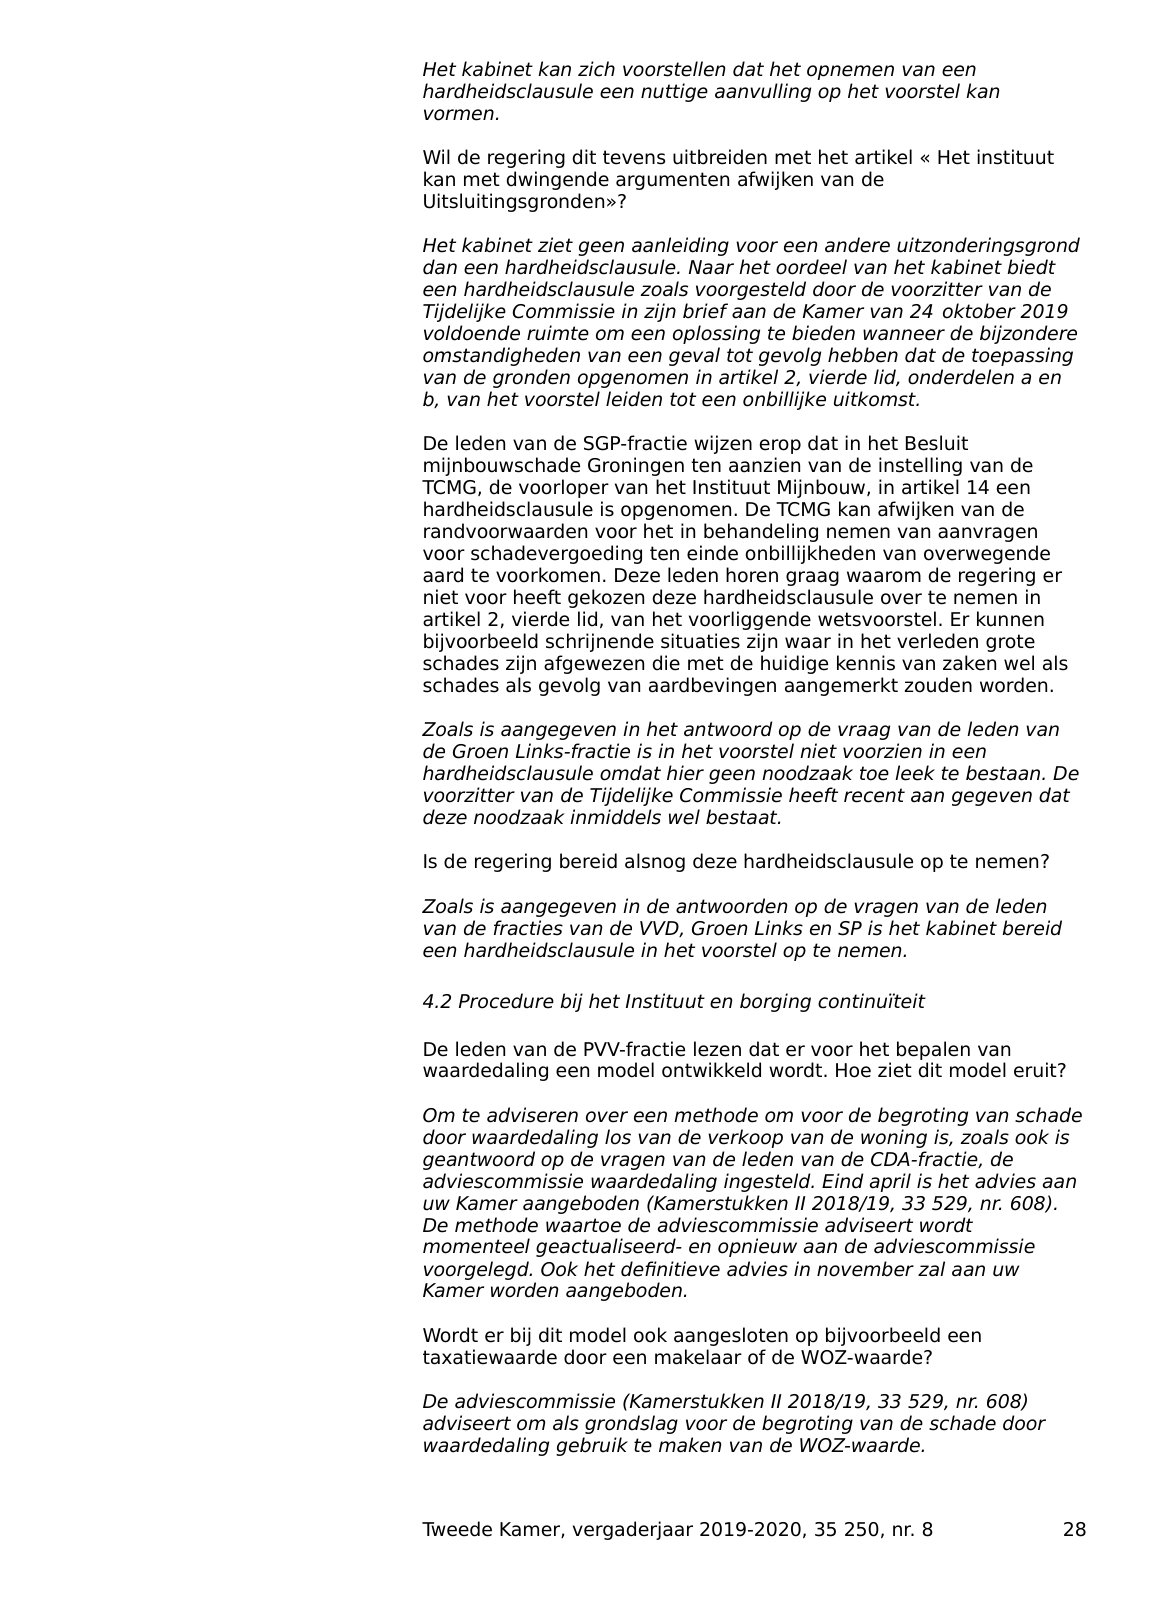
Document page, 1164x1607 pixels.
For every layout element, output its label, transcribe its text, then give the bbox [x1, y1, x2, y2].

text Om te adviseren over een methode om voor de begroting van schade door waardedaling los van de verkoop van de woning is, zoals ook is geantwoord op de vragen van de leden van de CDA-fractie, de adviescommissie waardedaling ingesteld. Eind april is het advies aan uw Kamer aangeboden (Kamerstukken II 2018/19, 33 529, nr. 608). De methode waartoe de adviescommissie adviseert wordt momenteel geactualiseerd- en opnieuw aan de adviescommissie voorgelegd. Ook het definitieve advies in november zal aan uw Kamer worden aangeboden. [422, 1104, 1087, 1302]
text Wil de regering dit tevens uitbreiden met het artikel « Het instituut kan met dwingende argumenten afwijken van de Uitsluitingsgronden»? [422, 147, 1087, 213]
text De adviescommissie (Kamerstukken II 2018/19, 33 529, nr. 608) adviseert om als grondslag voor de begroting van de schade door waardedaling gebruik te maken van de WOZ-waarde. [422, 1391, 1087, 1457]
text De leden van de SGP-fractie wijzen erop dat in het Besluit mijnbouwschade Groningen ten aanzien van de instelling van de TCMG, de voorloper van het Instituut Mijnbouw, in artikel 14 een hardheidsclausule is opgenomen. De TCMG kan afwijken van de randvoorwaarden voor het in behandeling nemen van aanvragen voor schadevergoeding ten einde onbillijkheden van overwegende aard te voorkomen. Deze leden horen graag waarom de regering er niet voor heeft gekozen deze hardheidsclausule over te nemen in artikel 2, vierde lid, van het voorliggende wetsvoorstel. Er kunnen bijvoorbeeld schrijnende situaties zijn waar in het verleden grote schades zijn afgewezen die met de huidige kennis van zaken wel als schades als gevolg van aardbevingen aangemerkt zouden worden. [422, 433, 1087, 697]
text Het kabinet kan zich voorstellen dat het opnemen van een hardheidsclausule een nuttige aanvulling op het voorstel kan vormen. [422, 59, 1087, 125]
text De leden van de PVV-fractie lezen dat er voor het bepalen van waardedaling een model ontwikkeld wordt. Hoe ziet dit model eruit? [422, 1038, 1087, 1082]
text Wordt er bij dit model ook aangesloten op bijvoorbeeld een taxatiewaarde door een makelaar of de WOZ-waarde? [422, 1324, 1087, 1368]
text Het kabinet ziet geen aanleiding voor een andere uitzonderingsgrond dan een hardheidsclausule. Naar het oordeel van het kabinet biedt een hardheidsclausule zoals voorgesteld door de voorzitter van de Tijdelijke Commissie in zijn brief aan de Kamer van 24 oktober 2019 voldoende ruimte om een oplossing te bieden wanneer de bijzondere omstandigheden van een geval tot gevolg hebben dat de toepassing van de gronden opgenomen in artikel 2, vierde lid, onderdelen a en b, van het voorstel leiden tot een onbillijke uitkomst. [422, 235, 1087, 411]
text Is de regering bereid alsnog deze hardheidsclausule op te nemen? [422, 851, 1087, 873]
text Zoals is aangegeven in het antwoord op de vraag van de leden van de Groen Links-fractie is in het voorstel niet voorzien in een hardheidsclausule omdat hier geen noodzaak toe leek te bestaan. De voorzitter van de Tijdelijke Commissie heeft recent aan gegeven dat deze noodzaak inmiddels wel bestaat. [422, 719, 1087, 829]
subtitle 4.2 Procedure bij het Instituut en borging continuïteit [422, 991, 1087, 1013]
text Zoals is aangegeven in de antwoorden op de vragen van de leden van de fracties van de VVD, Groen Links en SP is het kabinet bereid een hardheidsclausule in het voorstel op te nemen. [422, 896, 1087, 961]
